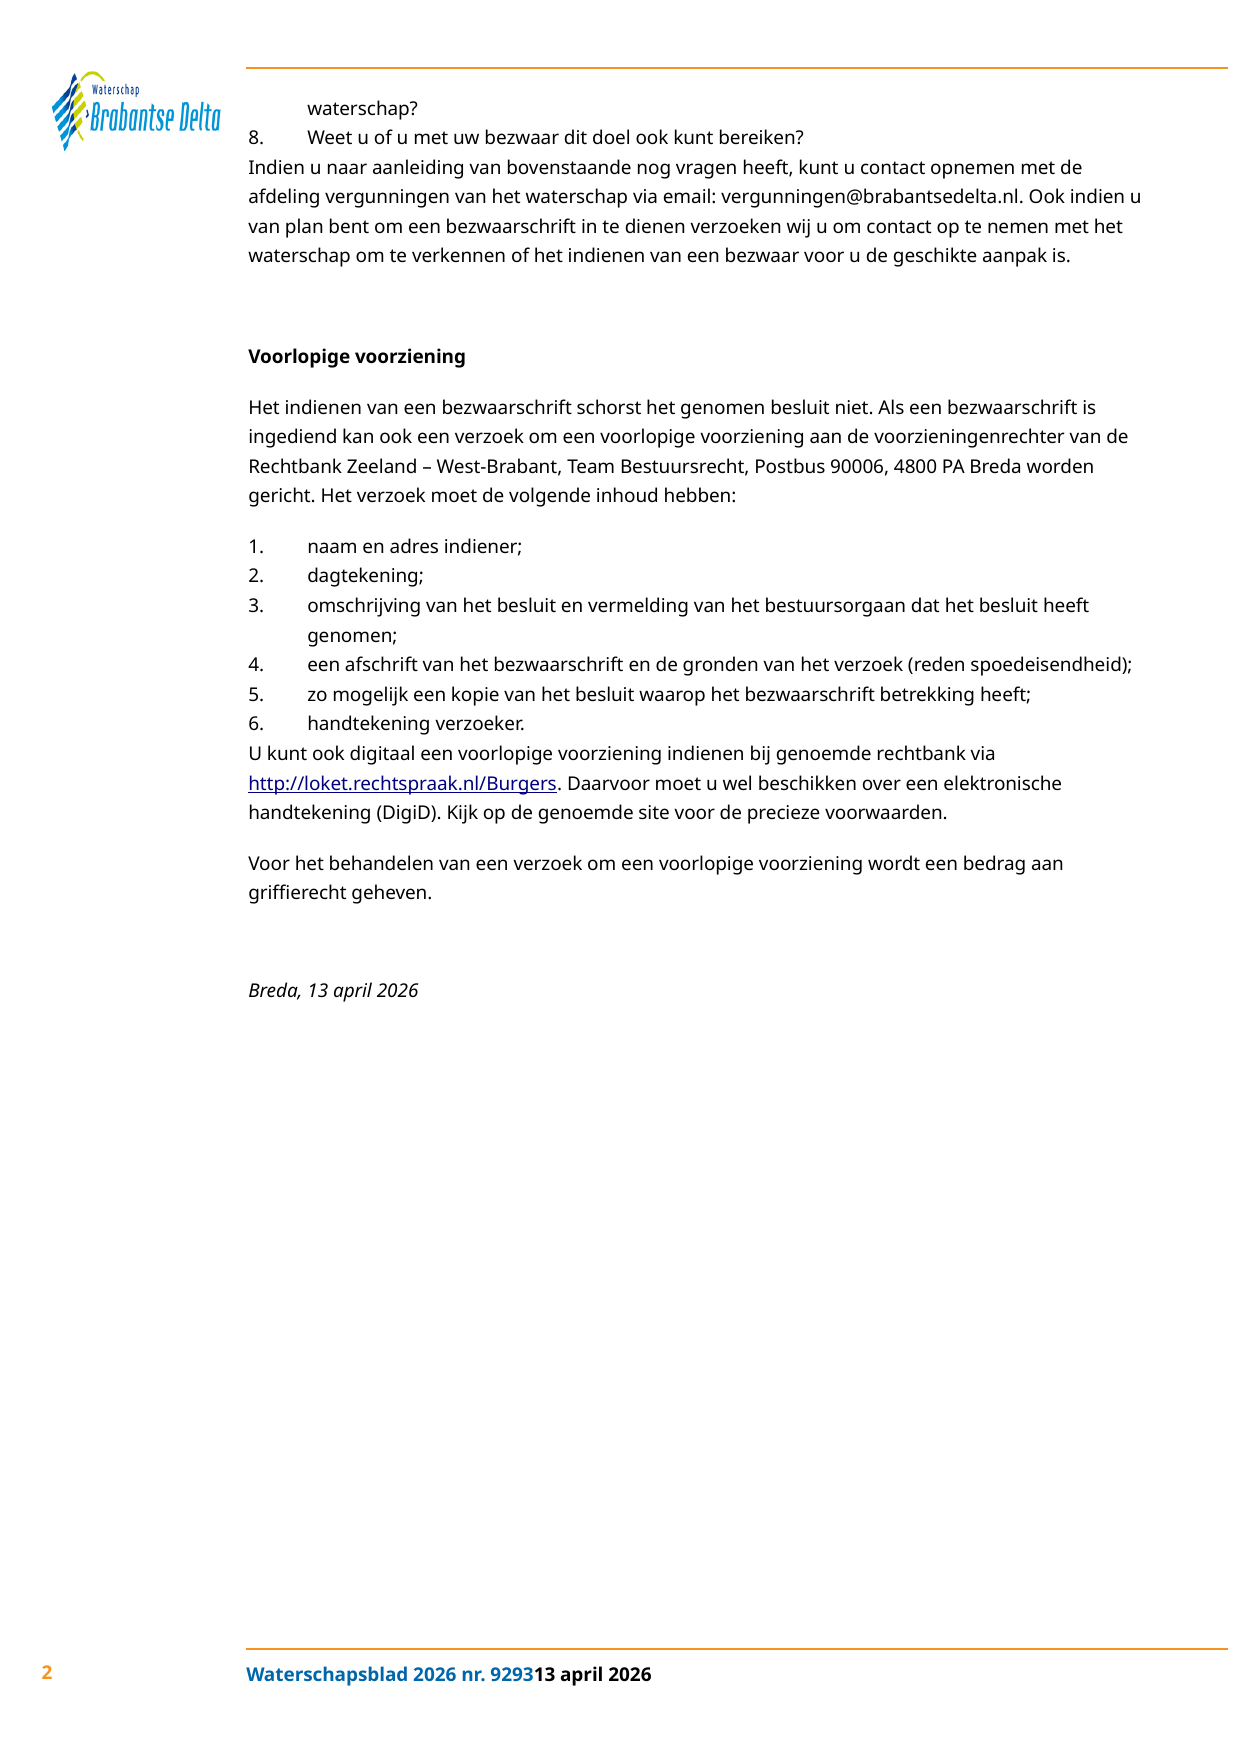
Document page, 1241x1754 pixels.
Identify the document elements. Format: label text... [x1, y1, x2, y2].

list omschrijving van het besluit en vermelding van het bestuursorgaan dat het besluit heeft genomen; [248, 592, 1152, 648]
list handtekening verzoeker. [248, 711, 1152, 736]
text Breda, 13 april 2026 [248, 978, 1152, 1003]
list zo mogelijk een kopie van het besluit waarop het bezwaarschrift betrekking heeft; [248, 681, 1152, 707]
text U kunt ook digitaal een voorlopige voorziening indienen bij genoemde rechtbank via http://loket.rechtspraak.nl/Burgers. Daarvoor moet u wel beschikken over een elektronische handtekening (DigiD). Kijk op de genoemde site voor de precieze voorwaarden. [248, 740, 1152, 825]
list een afschrift van het bezwaarschrift en de gronden van het verzoek (reden spoedeisendheid); [248, 651, 1152, 677]
list dagtekening; [248, 563, 1152, 588]
picture [41, 47, 231, 172]
text Het indienen van een bezwaarschrift schorst het genomen besluit niet. Als een bezwaarschrift is ingediend kan ook een verzoek om een voorlopige voorziening aan de voorzieningenrechter van de Rechtbank Zeeland – West-Brabant, Team Bestuursrecht, Postbus 90006, 4800 PA Breda worden gericht. Het verzoek moet de volgende inhoud hebben: [248, 394, 1152, 508]
text Voor het behandelen van een verzoek om een voorlopige voorziening wordt een bedrag aan griffierecht geheven. [248, 850, 1152, 905]
list Weet u of u met uw bezwaar dit doel ook kunt bereiken? [248, 124, 1152, 150]
text Indien u naar aanleiding van bovenstaande nog vragen heeft, kunt u contact opnemen met de afdeling vergunningen van het waterschap via email: vergunningen@brabantsedelta.nl. Ook indien u van plan bent om een bezwaarschrift in te dienen verzoeken wij u om contact op te nemen met het waterschap om te verkennen of het indienen van een bezwaar voor u de geschikte aanpak is. [248, 154, 1152, 268]
list naam en adres indiener; [248, 533, 1152, 559]
text Voorlopige voorziening [248, 343, 1152, 369]
list waterschap? [248, 95, 1152, 121]
